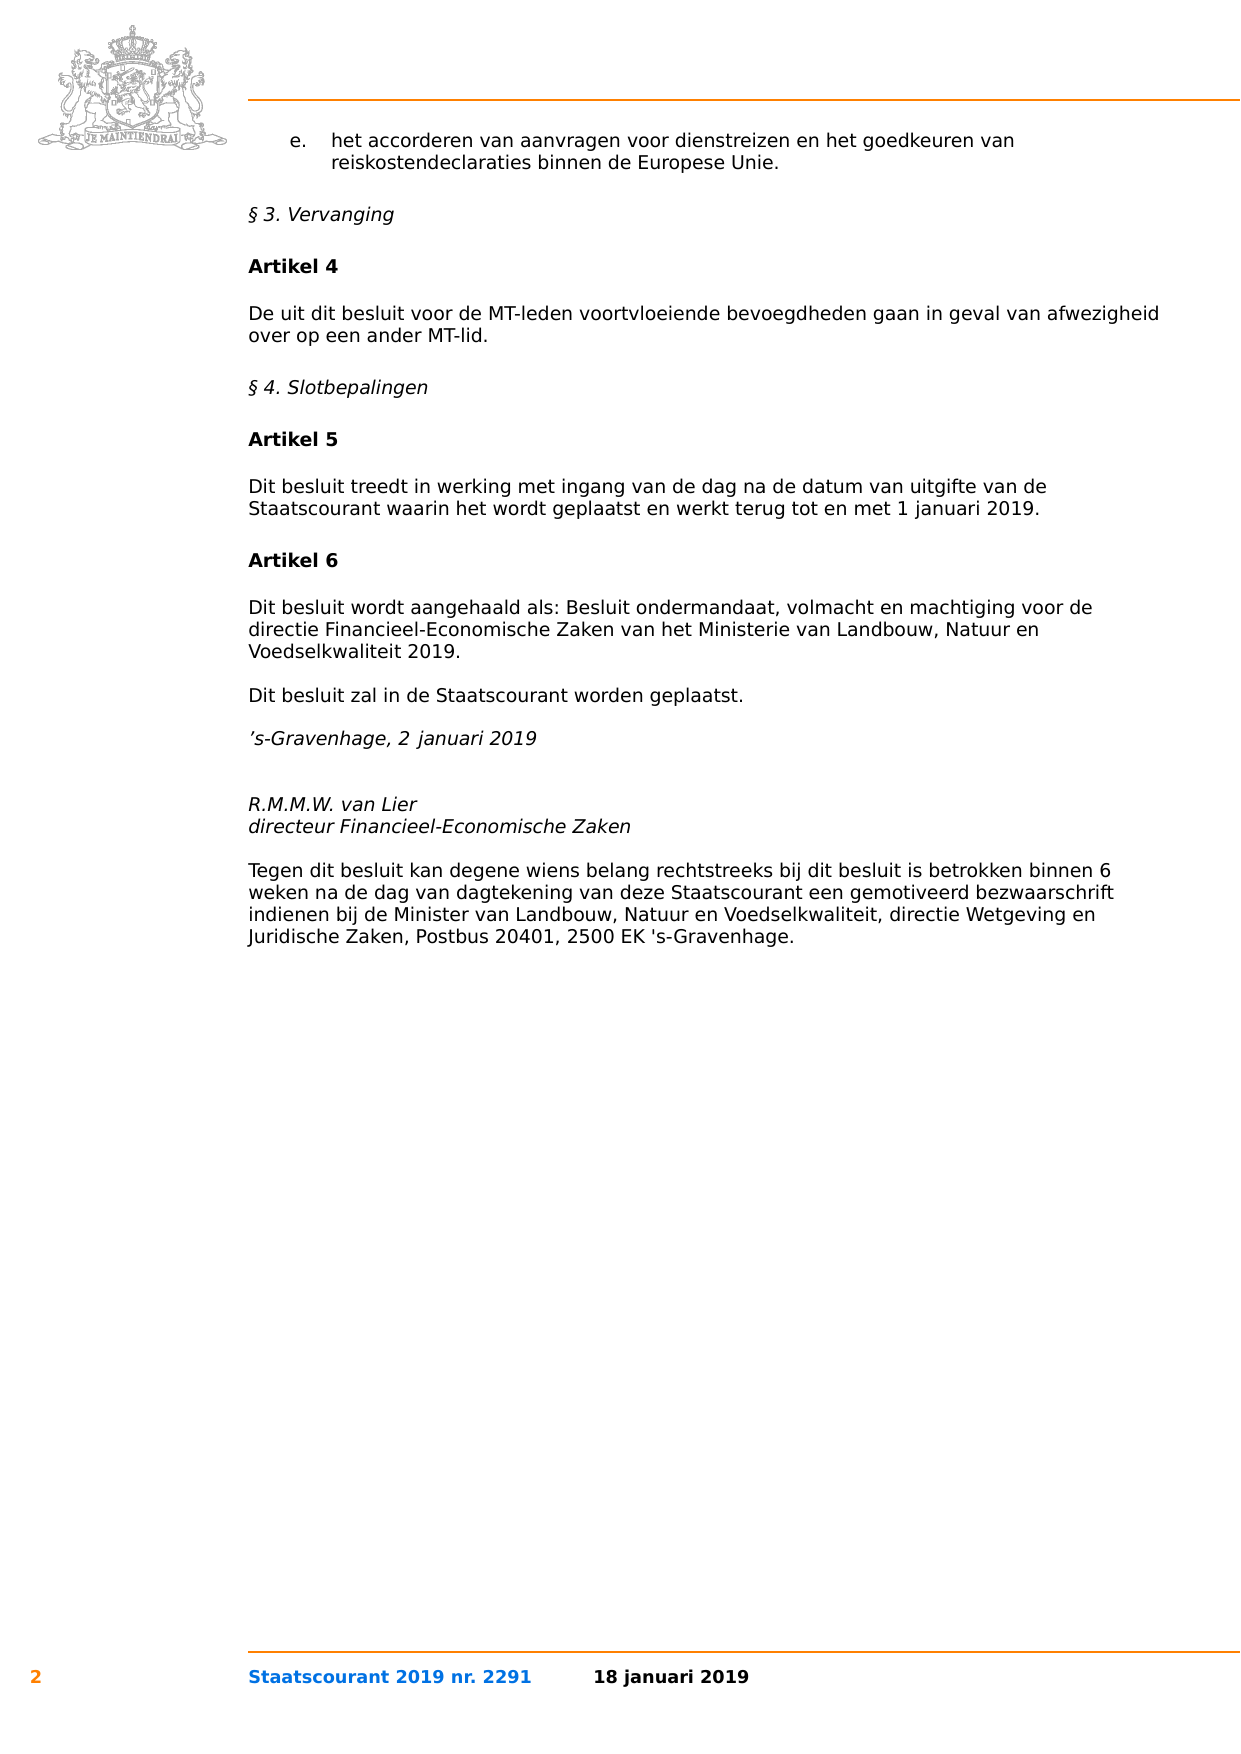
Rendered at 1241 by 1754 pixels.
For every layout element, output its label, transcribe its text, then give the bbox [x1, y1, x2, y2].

text Dit besluit zal in de Staatscourant worden geplaatst. [248, 684, 1163, 706]
subtitle § 3. Vervanging [248, 204, 1163, 226]
subtitle Artikel 5 [248, 429, 1163, 451]
subtitle § 4. Slotbepalingen [248, 377, 1163, 399]
text Dit besluit wordt aangehaald als: Besluit ondermandaat, volmacht en machtiging voor de directie Financieel-Economische Zaken van het Ministerie van Landbouw, Natuur en Voedselkwaliteit 2019. [248, 597, 1163, 663]
picture [38, 25, 227, 150]
subtitle Artikel 4 [248, 256, 1163, 278]
text ’s-Gravenhage, 2 januari 2019 [248, 728, 1163, 750]
subtitle Artikel 6 [248, 550, 1163, 572]
text De uit dit besluit voor de MT-leden voortvloeiende bevoegdheden gaan in geval van afwezigheid over op een ander MT-lid. [248, 303, 1163, 347]
text Dit besluit treedt in werking met ingang van de dag na de datum van uitgifte van de Staatscourant waarin het wordt geplaatst en werkt terug tot en met 1 januari 2019. [248, 476, 1163, 520]
text e. het accorderen van aanvragen voor dienstreizen en het goedkeuren van reiskostendeclaraties binnen de Europese Unie. [289, 130, 1163, 174]
text Tegen dit besluit kan degene wiens belang rechtstreeks bij dit besluit is betrokken binnen 6 weken na de dag van dagtekening van deze Staatscourant een gemotiveerd bezwaarschrift indienen bij de Minister van Landbouw, Natuur en Voedselkwaliteit, directie Wetgeving en Juridische Zaken, Postbus 20401, 2500 EK 's-Gravenhage. [248, 860, 1163, 948]
text R.M.M.W. van Lier directeur Financieel-Economische Zaken [248, 772, 1163, 838]
